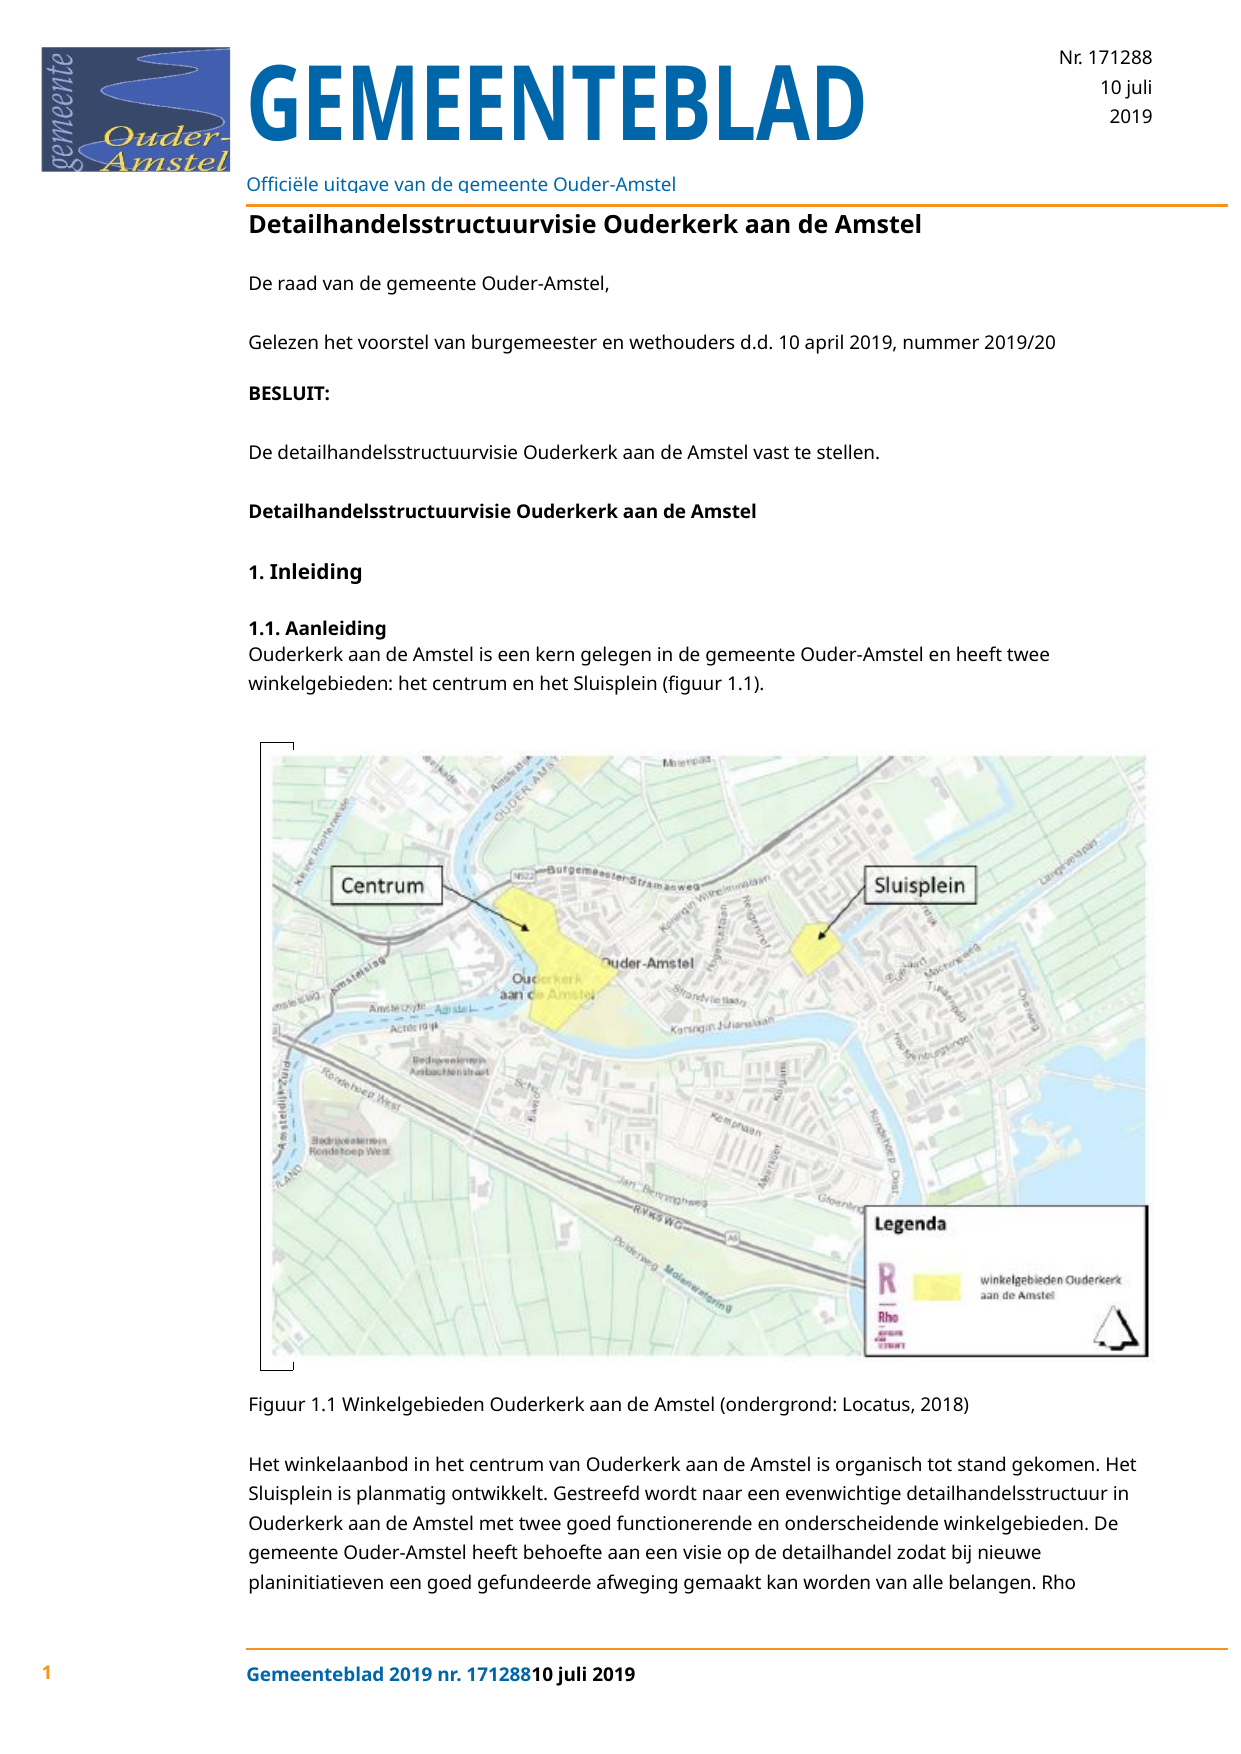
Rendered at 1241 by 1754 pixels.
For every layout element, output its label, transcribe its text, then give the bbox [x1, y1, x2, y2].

picture [268, 750, 1155, 1362]
text De raad van de gemeente Ouder-Amstel, [248, 270, 1152, 296]
text Gelezen het voorstel van burgemeester en wethouders d.d. 10 april 2019, nummer 2019/20 [248, 329, 1152, 355]
text BESLUIT: [248, 380, 1152, 406]
text De detailhandelsstructuurvisie Ouderkerk aan de Amstel vast te stellen. [248, 439, 1152, 465]
text 1. Inleiding [248, 557, 1152, 586]
text Figuur 1.1 Winkelgebieden Ouderkerk aan de Amstel (ondergrond: Locatus, 2018) [248, 1392, 1152, 1417]
text Het winkelaanbod in het centrum van Ouderkerk aan de Amstel is organisch tot stand gekomen. Het Sluisplein is planmatig ontwikkelt. Gestreefd wordt naar een evenwichtige detailhandelsstructuur in Ouderkerk aan de Amstel met twee goed functionerende en onderscheidende winkelgebieden. De gemeente Ouder-Amstel heeft behoefte aan een visie op de detailhandel zodat bij nieuwe planinitiatieven een goed gefundeerde afweging gemaakt kan worden van alle belangen. Rho [248, 1451, 1152, 1595]
text 1.1. Aanleiding [248, 615, 1152, 641]
text Detailhandelsstructuurvisie Ouderkerk aan de Amstel [248, 498, 1152, 524]
text Ouderkerk aan de Amstel is een kern gelegen in de gemeente Ouder-Amstel en heeft twee winkelgebieden: het centrum en het Sluisplein (figuur 1.1). [248, 641, 1152, 696]
picture [41, 47, 231, 172]
text Detailhandelsstructuurvisie Ouderkerk aan de Amstel [248, 207, 1152, 241]
